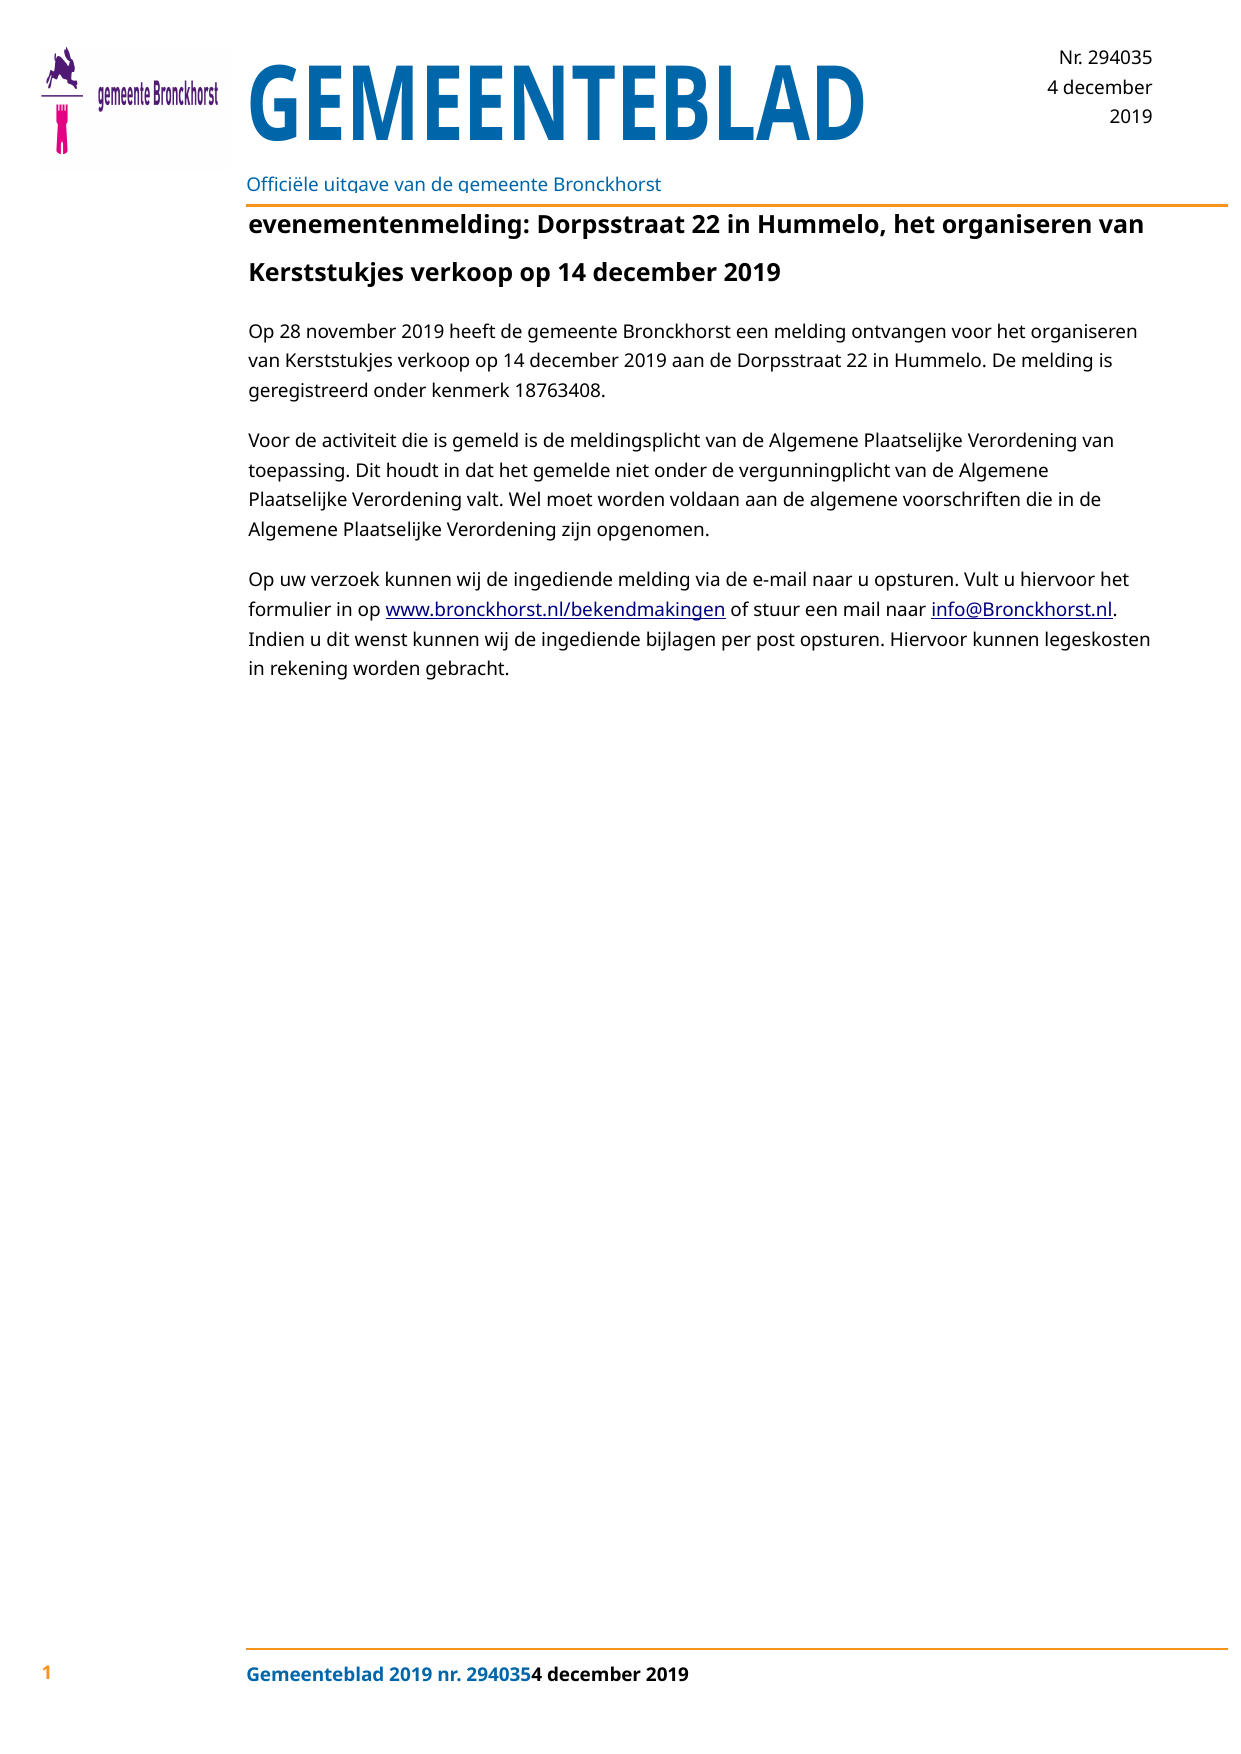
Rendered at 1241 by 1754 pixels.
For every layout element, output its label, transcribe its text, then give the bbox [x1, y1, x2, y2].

text evenementenmelding: Dorpsstraat 22 in Hummelo, het organiseren van Kerststukjes verkoop op 14 december 2019 [248, 207, 1152, 288]
picture [41, 47, 231, 172]
text Op 28 november 2019 heeft de gemeente Bronckhorst een melding ontvangen voor het organiseren van Kerststukjes verkoop op 14 december 2019 aan de Dorpsstraat 22 in Hummelo. De melding is geregistreerd onder kenmerk 18763408. [248, 318, 1152, 403]
text Voor de activiteit die is gemeld is de meldingsplicht van de Algemene Plaatselijke Verordening van toepassing. Dit houdt in dat het gemelde niet onder de vergunningplicht van de Algemene Plaatselijke Verordening valt. Wel moet worden voldaan aan de algemene voorschriften die in de Algemene Plaatselijke Verordening zijn opgenomen. [248, 427, 1152, 542]
text Op uw verzoek kunnen wij de ingediende melding via de e-mail naar u opsturen. Vult u hiervoor het formulier in op www.bronckhorst.nl/bekendmakingen of stuur een mail naar info@Bronckhorst.nl. Indien u dit wenst kunnen wij de ingediende bijlagen per post opsturen. Hiervoor kunnen legeskosten in rekening worden gebracht. [248, 567, 1152, 681]
